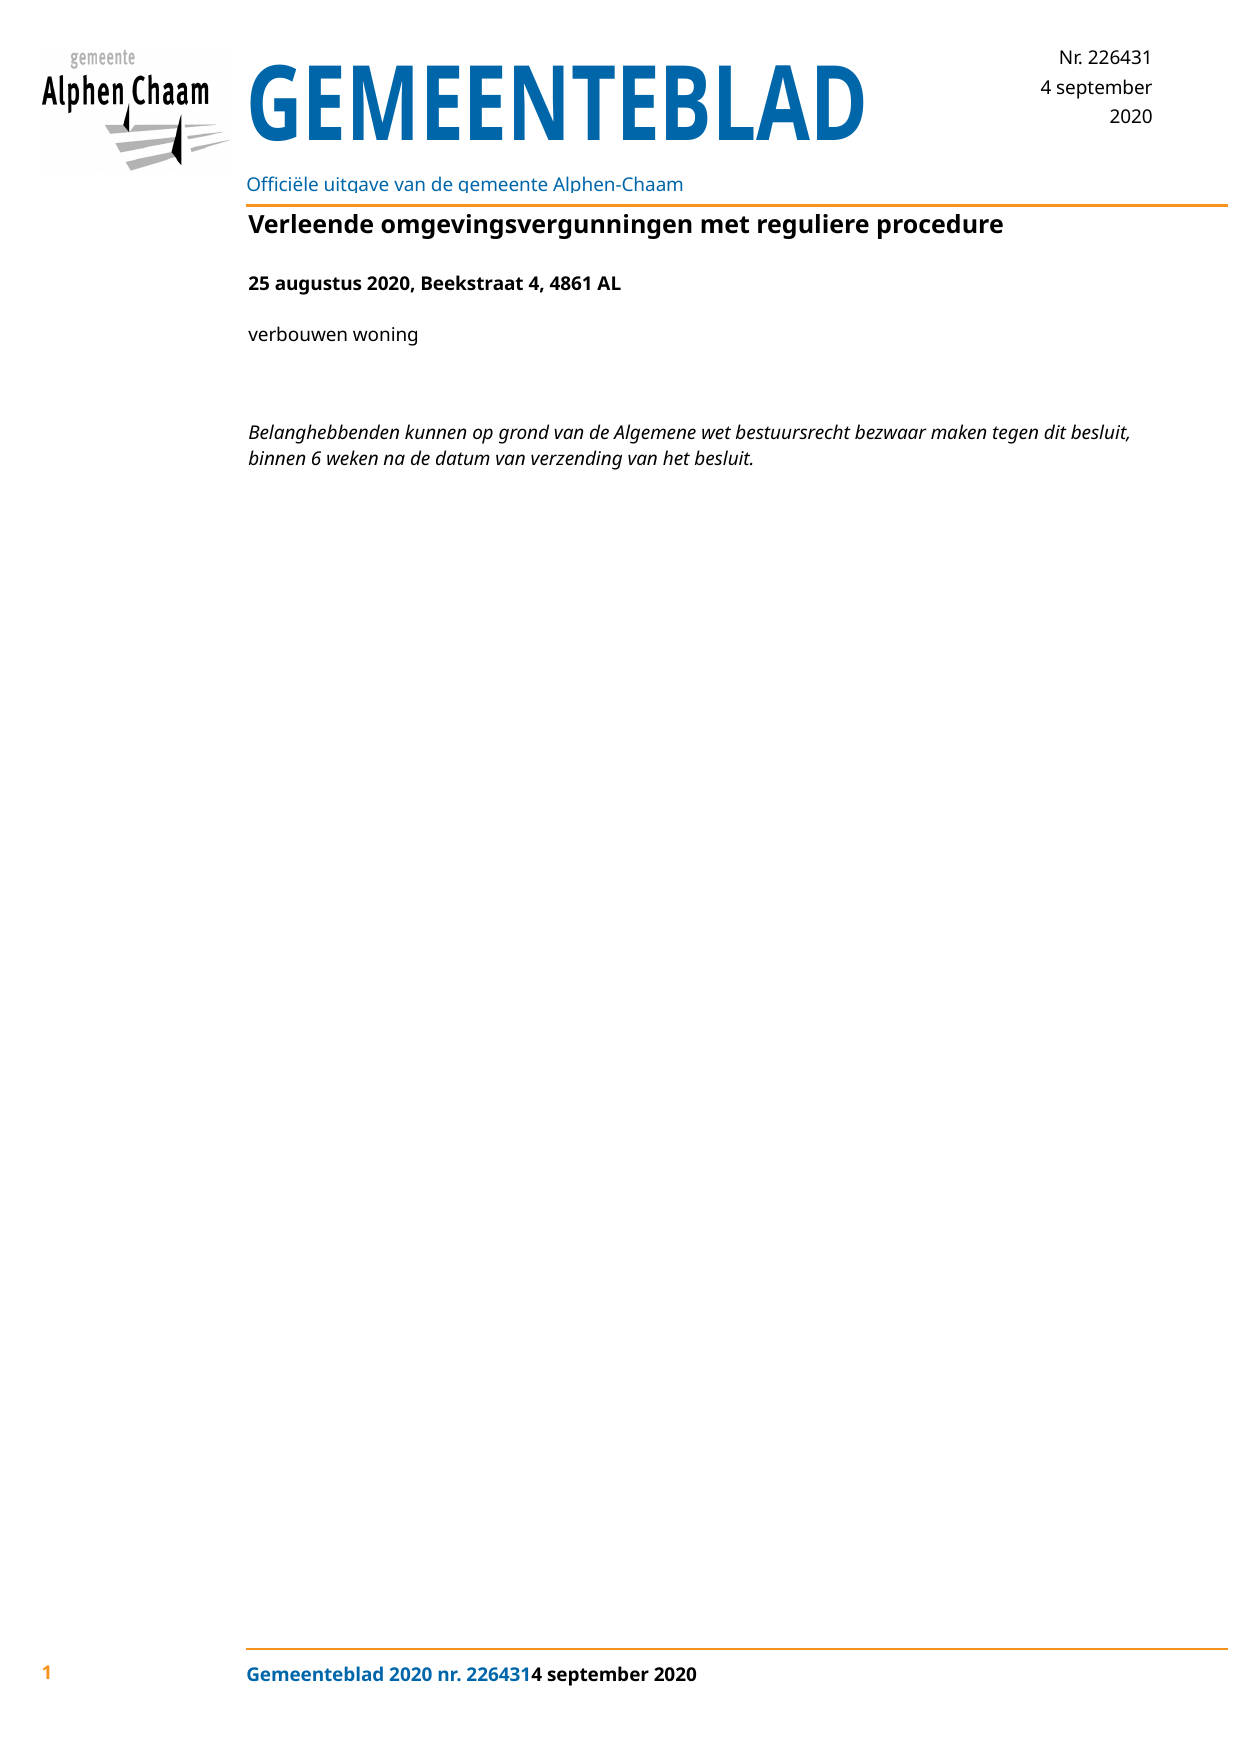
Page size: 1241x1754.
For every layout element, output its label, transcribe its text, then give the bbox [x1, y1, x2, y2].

text 25 augustus 2020, Beekstraat 4, 4861 AL [248, 270, 1152, 296]
picture [41, 47, 231, 172]
text Verleende omgevingsvergunningen met reguliere procedure [248, 207, 1152, 241]
text Belanghebbenden kunnen op grond van de Algemene wet bestuursrecht bezwaar maken tegen dit besluit, binnen 6 weken na de datum van verzending van het besluit. [248, 419, 1152, 470]
text verbouwen woning [248, 321, 1152, 346]
